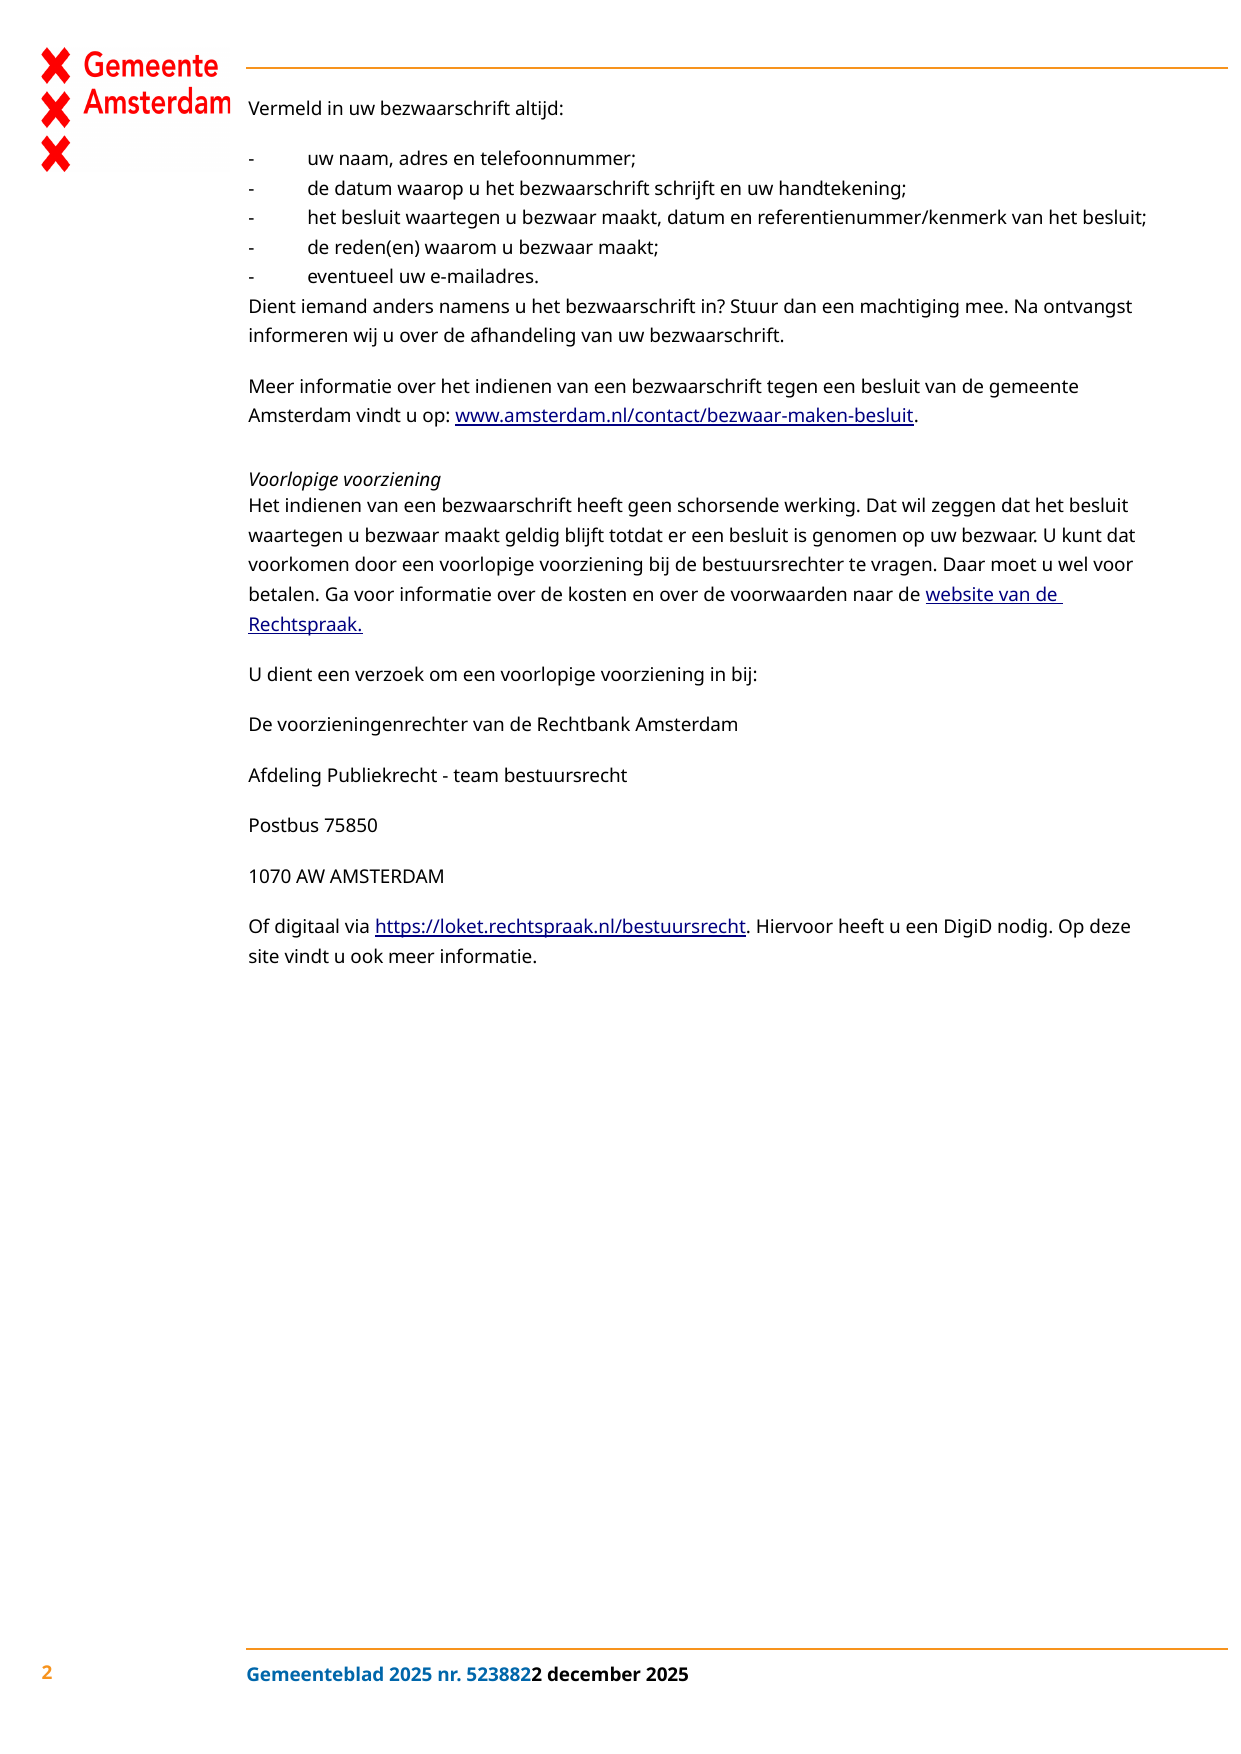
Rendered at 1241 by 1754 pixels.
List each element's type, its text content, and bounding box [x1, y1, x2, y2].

text Vermeld in uw bezwaarschrift altijd: [248, 95, 1152, 121]
list de reden(en) waarom u bezwaar maakt; [248, 234, 1152, 260]
list eventueel uw e-mailadres. [248, 263, 1152, 289]
text Of digitaal via https://loket.rechtspraak.nl/bestuursrecht. Hiervoor heeft u een DigiD nodig. Op deze site vindt u ook meer informatie. [248, 913, 1152, 968]
list het besluit waartegen u bezwaar maakt, datum en referentienummer/kenmerk van het besluit; [248, 204, 1152, 230]
text 1070 AW AMSTERDAM [248, 863, 1152, 888]
text De voorzieningenrechter van de Rechtbank Amsterdam [248, 712, 1152, 737]
text Meer informatie over het indienen van een bezwaarschrift tegen een besluit van de gemeente Amsterdam vindt u op: www.amsterdam.nl/contact/bezwaar-maken-besluit. [248, 373, 1152, 428]
text Postbus 75850 [248, 812, 1152, 838]
text Voorlopige voorziening [248, 467, 1152, 492]
text U dient een verzoek om een voorlopige voorziening in bij: [248, 661, 1152, 687]
picture [41, 47, 231, 172]
list uw naam, adres en telefoonnummer; [248, 145, 1152, 171]
text Afdeling Publiekrecht - team bestuursrecht [248, 762, 1152, 788]
text Het indienen van een bezwaarschrift heeft geen schorsende werking. Dat wil zeggen dat het besluit waartegen u bezwaar maakt geldig blijft totdat er een besluit is genomen op uw bezwaar. U kunt dat voorkomen door een voorlopige voorziening bij de bestuursrechter te vragen. Daar moet u wel voor betalen. Ga voor informatie over de kosten en over de voorwaarden naar de website van de Rechtspraak. [248, 492, 1152, 636]
list de datum waarop u het bezwaarschrift schrijft en uw handtekening; [248, 175, 1152, 201]
text Dient iemand anders namens u het bezwaarschrift in? Stuur dan een machtiging mee. Na ontvangst informeren wij u over de afhandeling van uw bezwaarschrift. [248, 293, 1152, 348]
